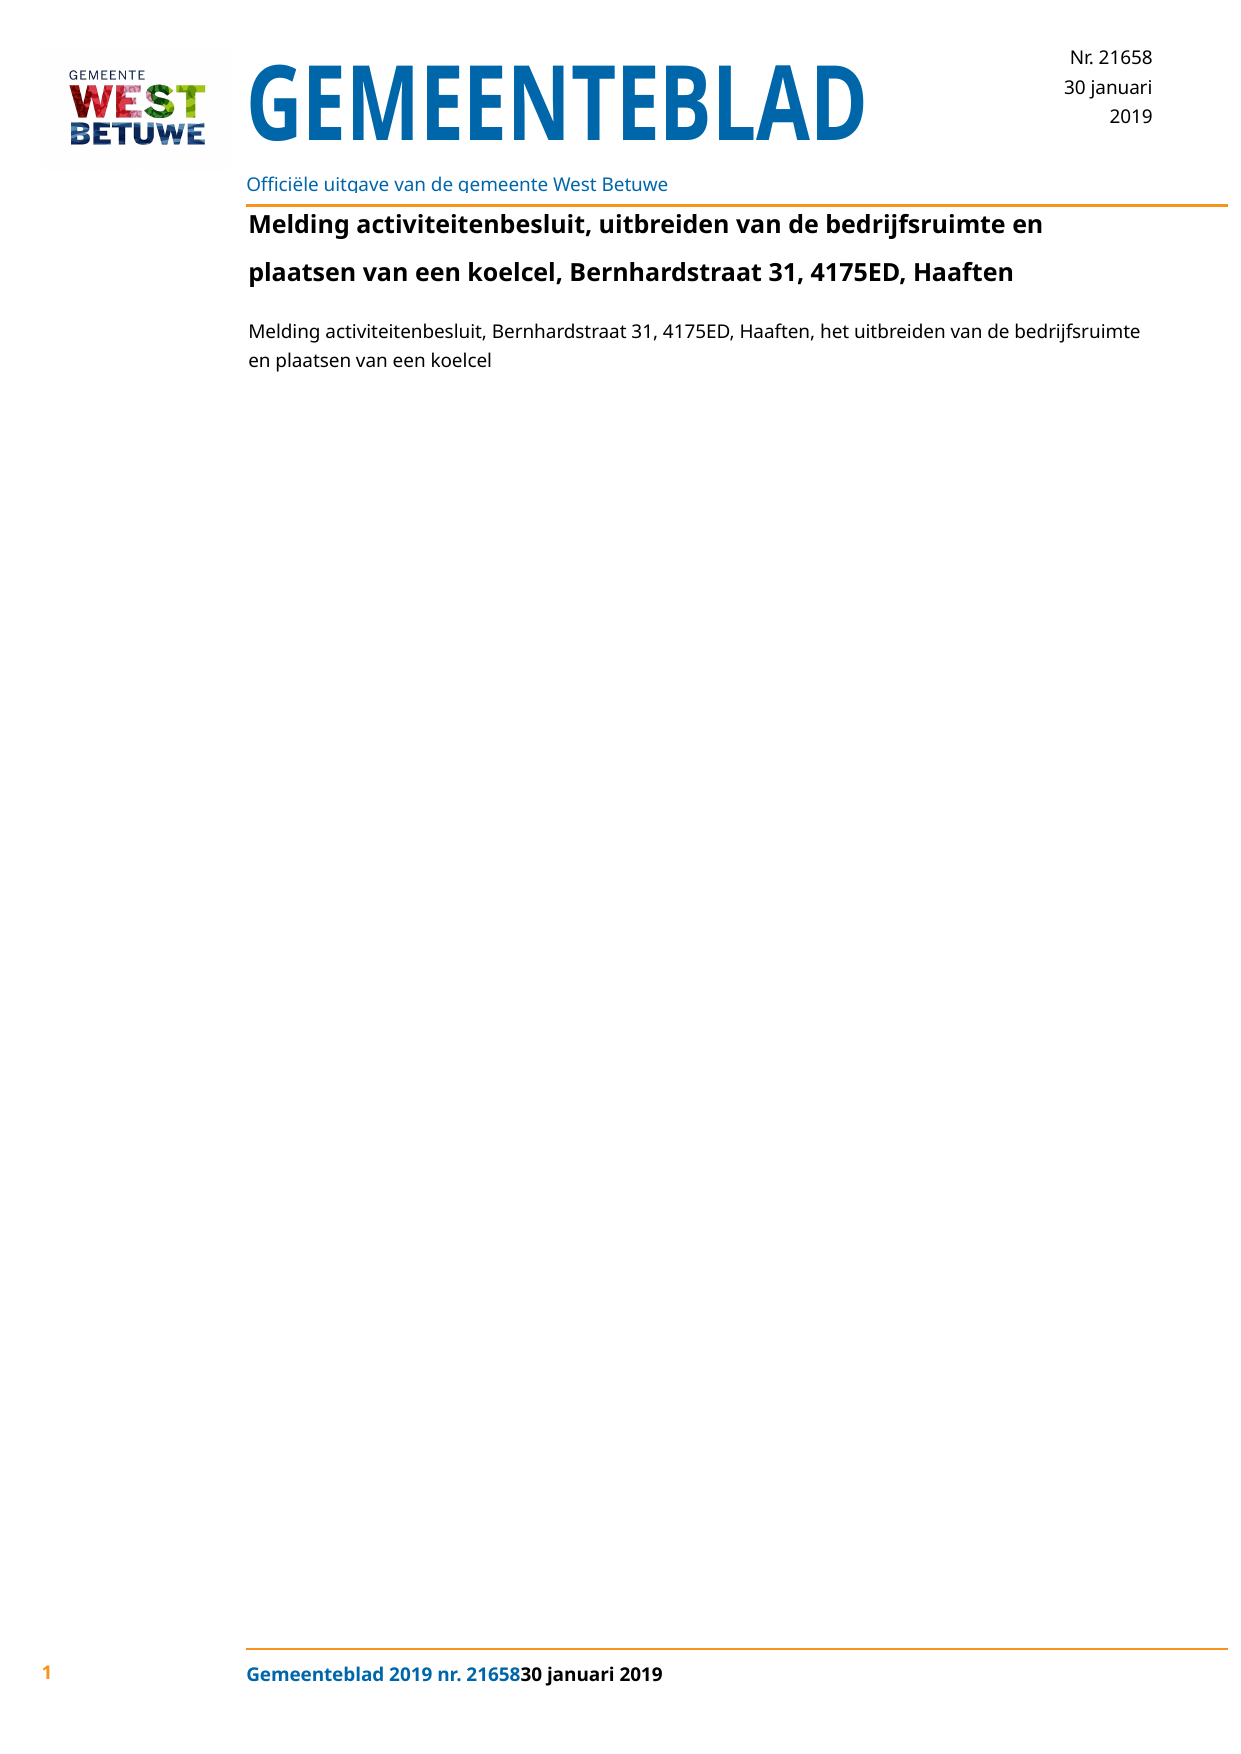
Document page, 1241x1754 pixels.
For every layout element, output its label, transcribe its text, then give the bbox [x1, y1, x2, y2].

text Melding activiteitenbesluit, uitbreiden van de bedrijfsruimte en plaatsen van een koelcel, Bernhardstraat 31, 4175ED, Haaften [248, 207, 1152, 288]
picture [41, 47, 231, 172]
text Melding activiteitenbesluit, Bernhardstraat 31, 4175ED, Haaften, het uitbreiden van de bedrijfsruimte en plaatsen van een koelcel [248, 318, 1152, 373]
